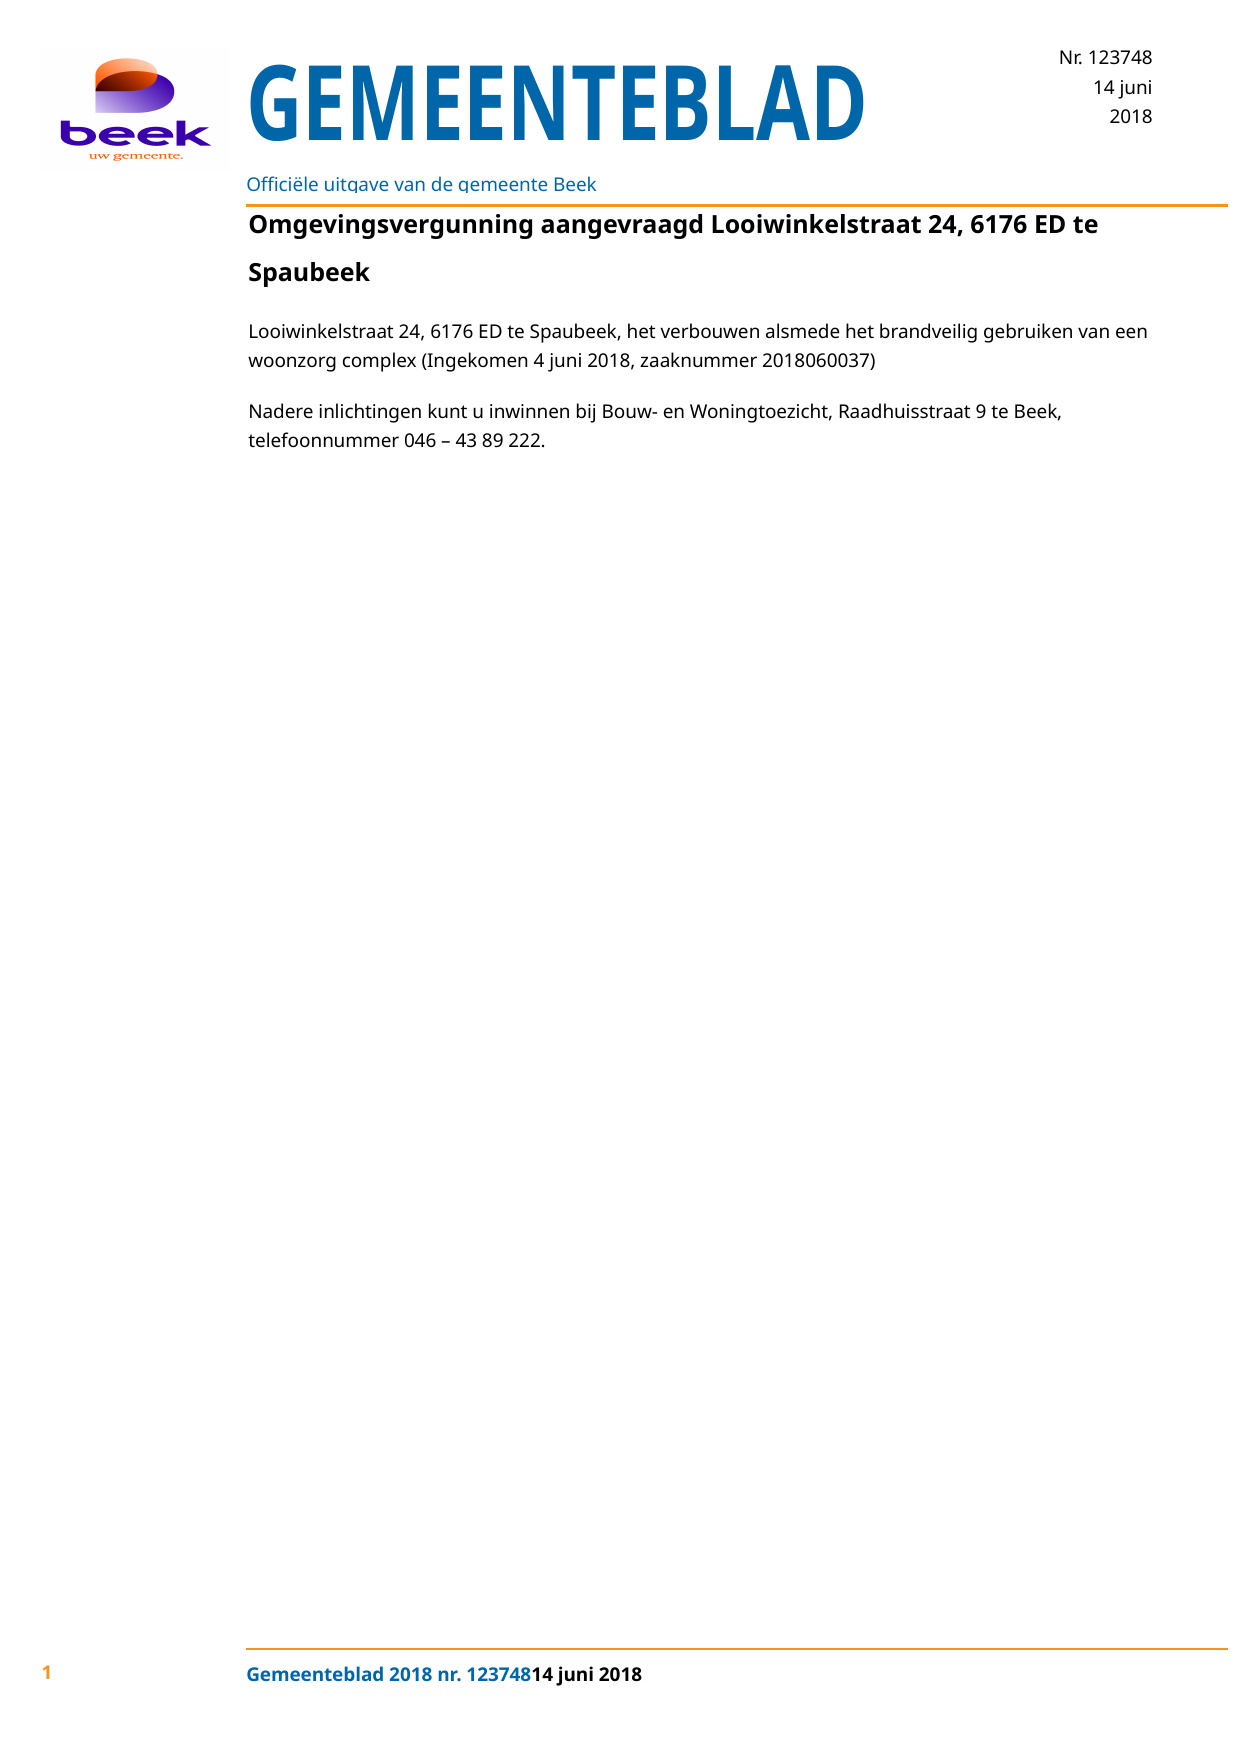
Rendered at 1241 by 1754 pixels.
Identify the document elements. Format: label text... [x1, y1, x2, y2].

text Looiwinkelstraat 24, 6176 ED te Spaubeek, het verbouwen alsmede het brandveilig gebruiken van een woonzorg complex (Ingekomen 4 juni 2018, zaaknummer 2018060037) [248, 318, 1152, 373]
text Nadere inlichtingen kunt u inwinnen bij Bouw- en Woningtoezicht, Raadhuisstraat 9 te Beek, telefoonnummer 046 – 43 89 222. [248, 398, 1152, 453]
text Omgevingsvergunning aangevraagd Looiwinkelstraat 24, 6176 ED te Spaubeek [248, 207, 1152, 288]
picture [41, 47, 231, 172]
